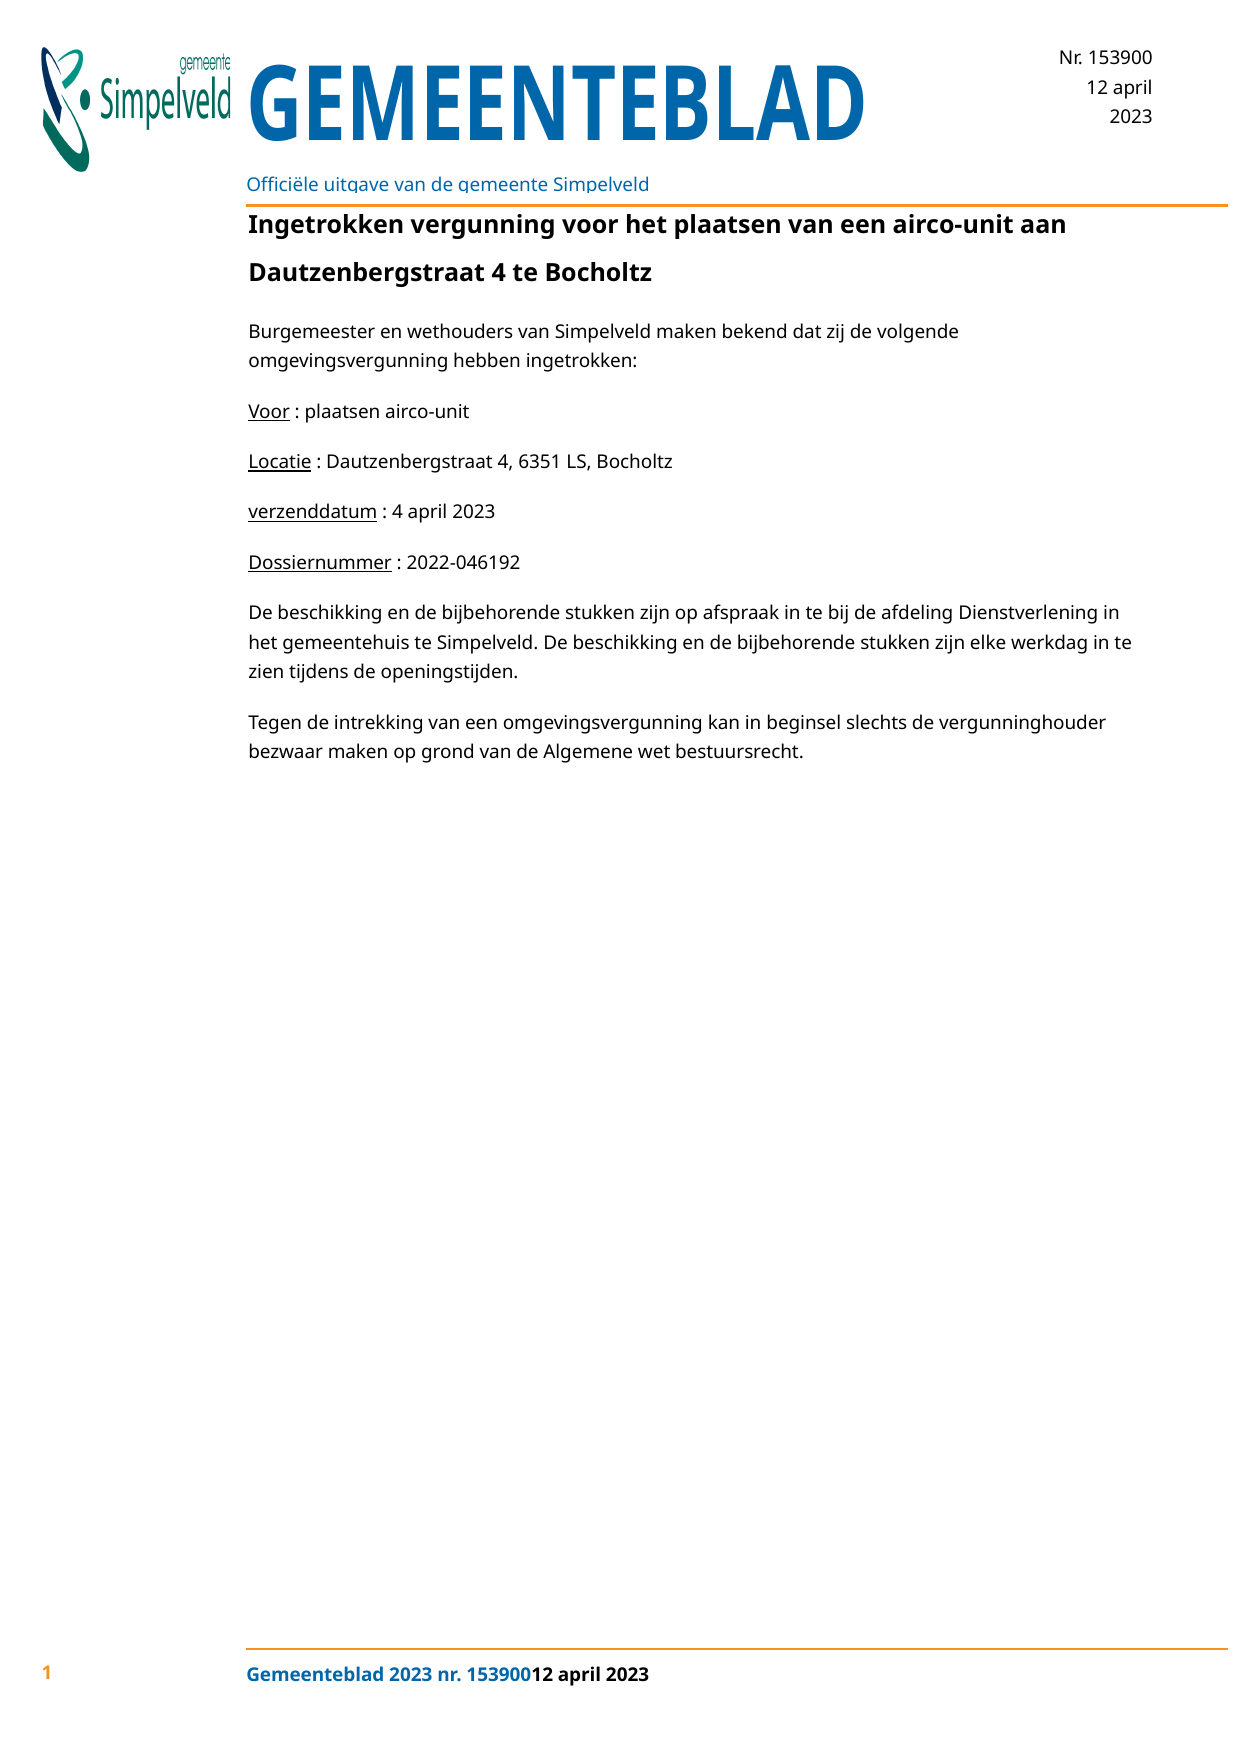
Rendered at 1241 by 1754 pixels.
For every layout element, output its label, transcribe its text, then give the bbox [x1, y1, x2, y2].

picture [41, 47, 231, 172]
text Tegen de intrekking van een omgevingsvergunning kan in beginsel slechts de vergunninghouder bezwaar maken op grond van de Algemene wet bestuursrecht. [248, 709, 1152, 764]
text De beschikking en de bijbehorende stukken zijn op afspraak in te bij de afdeling Dienstverlening in het gemeentehuis te Simpelveld. De beschikking en de bijbehorende stukken zijn elke werkdag in te zien tijdens de openingstijden. [248, 599, 1152, 684]
text verzenddatum : 4 april 2023 [248, 499, 1152, 524]
text Dossiernummer : 2022-046192 [248, 549, 1152, 575]
text Burgemeester en wethouders van Simpelveld maken bekend dat zij de volgende omgevingsvergunning hebben ingetrokken: [248, 318, 1152, 373]
text Ingetrokken vergunning voor het plaatsen van een airco-unit aan Dautzenbergstraat 4 te Bocholtz [248, 207, 1152, 288]
text Locatie : Dautzenbergstraat 4, 6351 LS, Bocholtz [248, 448, 1152, 474]
text Voor : plaatsen airco-unit [248, 398, 1152, 424]
